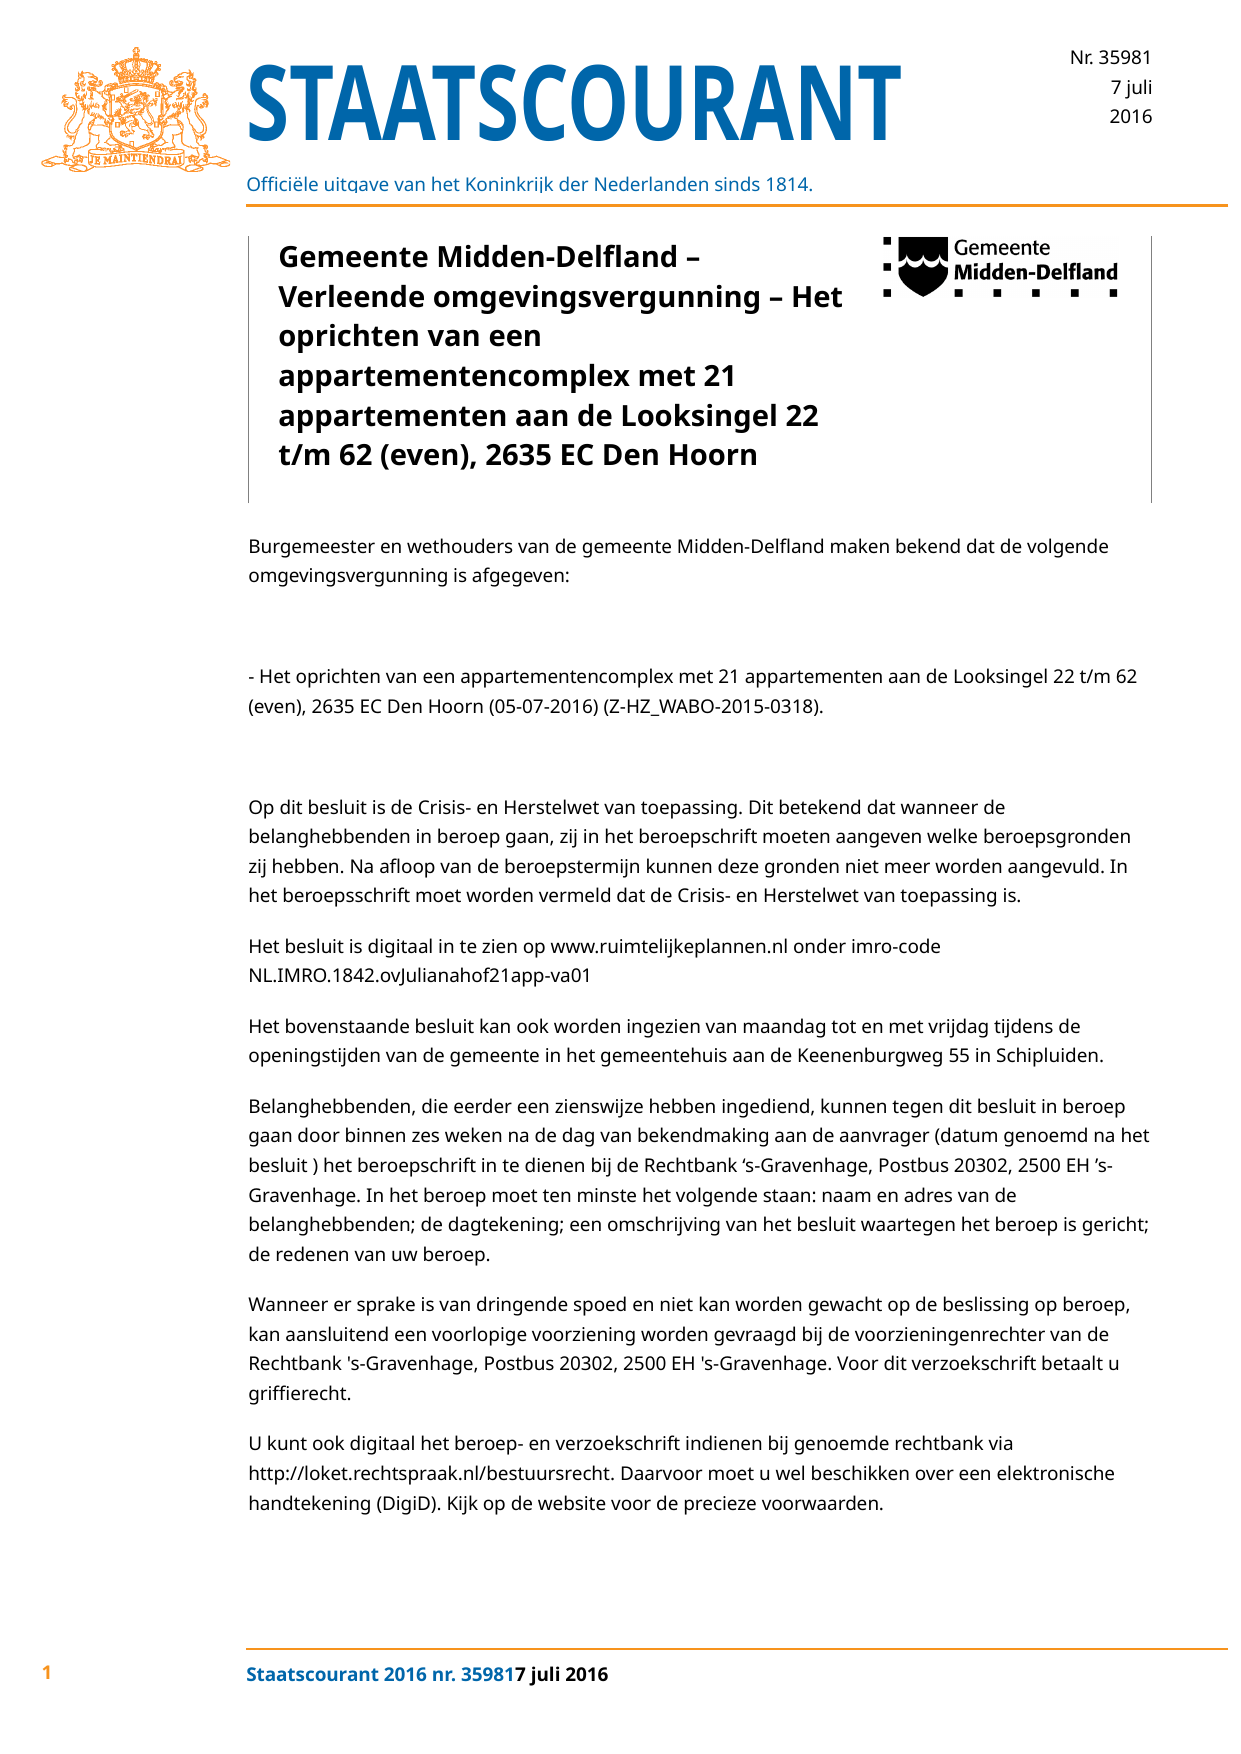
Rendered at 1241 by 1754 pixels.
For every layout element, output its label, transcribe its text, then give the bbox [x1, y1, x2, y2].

table_header Gemeente Midden-Delfland – Verleende omgevingsvergunning – Het oprichten van een appartementencomplex met 21 appartementen aan de Looksingel 22 t/m 62 (even), 2635 EC Den Hoorn [249, 236, 850, 503]
text Het besluit is digitaal in te zien op www.ruimtelijkeplannen.nl onder imro-code NL.IMRO.1842.ovJulianahof21app-va01 [248, 933, 1152, 988]
text U kunt ook digitaal het beroep- en verzoekschrift indienen bij genoemde rechtbank via http://loket.rechtspraak.nl/bestuursrecht. Daarvoor moet u wel beschikken over een elektronische handtekening (DigiD). Kijk op de website voor de precieze voorwaarden. [248, 1431, 1152, 1515]
text Burgemeester en wethouders van de gemeente Midden-Delfland maken bekend dat de volgende omgevingsvergunning is afgegeven: [248, 533, 1152, 588]
text Belanghebbenden, die eerder een zienswijze hebben ingediend, kunnen tegen dit besluit in beroep gaan door binnen zes weken na de dag van bekendmaking aan de aanvrager (datum genoemd na het besluit ) het beroepschrift in te dienen bij de Rechtbank ‘s-Gravenhage, Postbus 20302, 2500 EH ’s-Gravenhage. In het beroep moet ten minste het volgende staan: naam en adres van de belanghebbenden; de dagtekening; een omschrijving van het besluit waartegen het beroep is gericht; de redenen van uw beroep. [248, 1093, 1152, 1267]
text Op dit besluit is de Crisis- en Herstelwet van toepassing. Dit betekend dat wanneer de belanghebbenden in beroep gaan, zij in het beroepschrift moeten aangeven welke beroepsgronden zij hebben. Na afloop van de beroepstermijn kunnen deze gronden niet meer worden aangevuld. In het beroepsschrift moet worden vermeld dat de Crisis- en Herstelwet van toepassing is. [248, 794, 1152, 908]
table_header [850, 236, 1151, 503]
picture [41, 47, 231, 172]
text - Het oprichten van een appartementencomplex met 21 appartementen aan de Looksingel 22 t/m 62 (even), 2635 EC Den Hoorn (05-07-2016) (Z-HZ_WABO-2015-0318). [248, 663, 1152, 719]
picture [882, 236, 1119, 298]
text Wanneer er sprake is van dringende spoed en niet kan worden gewacht op de beslissing op beroep, kan aansluitend een voorlopige voorziening worden gevraagd bij de voorzieningenrechter van de Rechtbank 's-Gravenhage, Postbus 20302, 2500 EH 's-Gravenhage. Voor dit verzoekschrift betaalt u griffierecht. [248, 1291, 1152, 1406]
text Het bovenstaande besluit kan ook worden ingezien van maandag tot en met vrijdag tijdens de openingstijden van de gemeente in het gemeentehuis aan de Keenenburgweg 55 in Schipluiden. [248, 1013, 1152, 1068]
